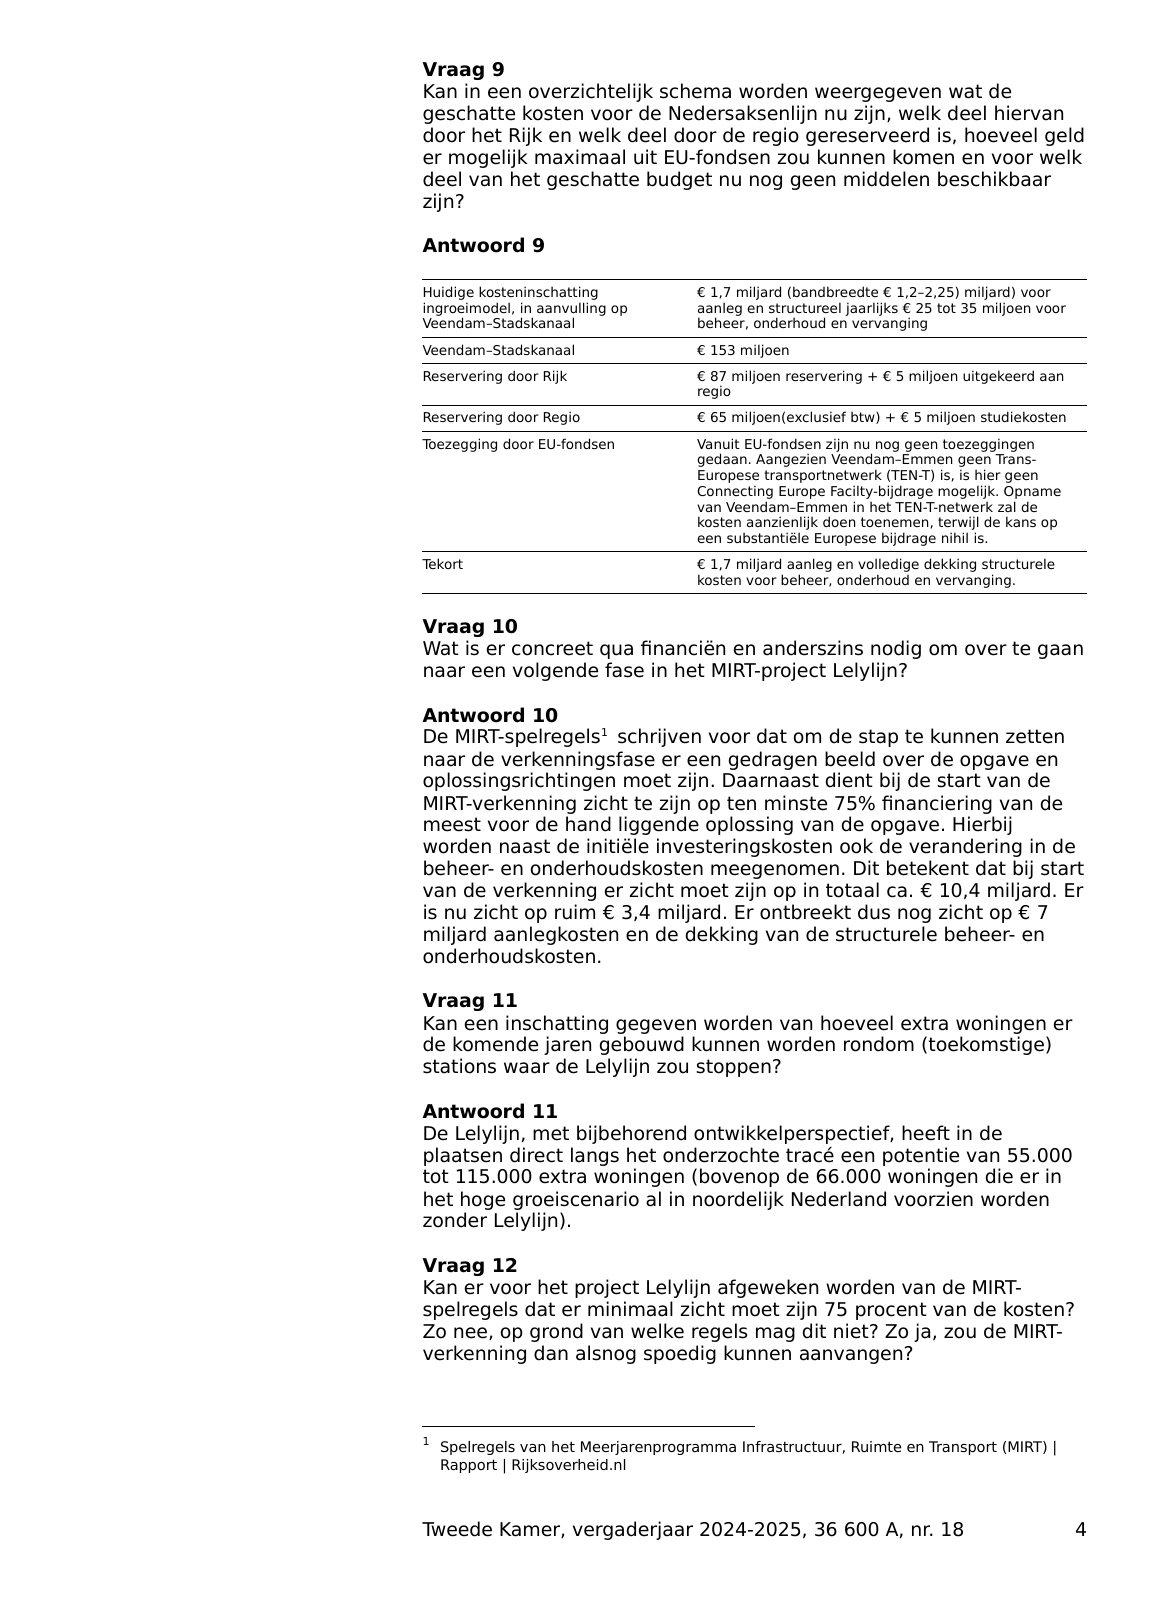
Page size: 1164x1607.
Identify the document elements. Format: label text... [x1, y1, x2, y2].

text Antwoord 10 [422, 704, 1087, 726]
text Vraag 12 [422, 1254, 1087, 1277]
table_cell € 1,7 miljard aanleg en volledige dekking structurele kosten voor beheer, onderhoud en vervanging. [691, 552, 1087, 593]
text Kan een inschatting gegeven worden van hoeveel extra woningen er de komende jaren gebouwd kunnen worden rondom (toekomstige) stations waar de Lelylijn zou stoppen? [422, 1012, 1087, 1078]
text De MIRT-spelregels schrijven voor dat om de stap te kunnen zetten naar de verkenningsfase er een gedragen beeld over de opgave en oplossingsrichtingen moet zijn. Daarnaast dient bij de start van de MIRT-verkenning zicht te zijn op ten minste 75% financiering van de meest voor de hand liggende oplossing van de opgave. Hierbij worden naast de initiële investeringskosten ook de verandering in de beheer- en onderhoudskosten meegenomen. Dit betekent dat bij start van de verkenning er zicht moet zijn op in totaal ca. € 10,4 miljard. Er is nu zicht op ruim € 3,4 miljard. Er ontbreekt dus nog zicht op € 7 miljard aanlegkosten en de dekking van de structurele beheer- en onderhoudskosten. [422, 726, 1087, 968]
table_cell Reservering door Rijk [422, 364, 691, 404]
table_header € 1,7 miljard (bandbreedte € 1,2–2,25) miljard) voor aanleg en structureel jaarlijks € 25 tot 35 miljoen voor beheer, onderhoud en vervanging [691, 280, 1087, 337]
table_cell Reservering door Regio [422, 406, 691, 431]
text Kan er voor het project Lelylijn afgeweken worden van de MIRT-spelregels dat er minimaal zicht moet zijn 75 procent van de kosten? Zo nee, op grond van welke regels mag dit niet? Zo ja, zou de MIRT-verkenning dan alsnog spoedig kunnen aanvangen? [422, 1277, 1087, 1364]
table_header Huidige kosteninschatting ingroeimodel, in aanvulling op Veendam–Stadskanaal [422, 280, 691, 337]
table_cell Veendam–Stadskanaal [422, 338, 691, 363]
table_cell Vanuit EU-fondsen zijn nu nog geen toezeggingen gedaan. Aangezien Veendam–Emmen geen Trans-Europese transportnetwerk (TEN-T) is, is hier geen Connecting Europe Facilty-bijdrage mogelijk. Opname van Veendam–Emmen in het TEN-T-netwerk zal de kosten aanzienlijk doen toenemen, terwijl de kans op een substantiële Europese bijdrage nihil is. [691, 432, 1087, 551]
text Antwoord 9 [422, 235, 1087, 257]
table_cell € 87 miljoen reservering + € 5 miljoen uitgekeerd aan regio [691, 364, 1087, 404]
table_cell € 65 miljoen(exclusief btw) + € 5 miljoen studiekosten [691, 406, 1087, 431]
text De Lelylijn, met bijbehorend ontwikkelperspectief, heeft in de plaatsen direct langs het onderzochte tracé een potentie van 55.000 tot 115.000 extra woningen (bovenop de 66.000 woningen die er in het hoge groeiscenario al in noordelijk Nederland voorzien worden zonder Lelylijn). [422, 1122, 1087, 1232]
text Vraag 9 [422, 59, 1087, 81]
table_cell € 153 miljoen [691, 338, 1087, 363]
table_cell Tekort [422, 552, 691, 593]
text Antwoord 11 [422, 1101, 1087, 1122]
text Wat is er concreet qua financiën en anderszins nodig om over te gaan naar een volgende fase in het MIRT-project Lelylijn? [422, 638, 1087, 682]
table_cell Toezegging door EU-fondsen [422, 432, 691, 551]
text Vraag 11 [422, 990, 1087, 1012]
text Kan in een overzichtelijk schema worden weergegeven wat de geschatte kosten voor de Nedersaksenlijn nu zijn, welk deel hiervan door het Rijk en welk deel door de regio gereserveerd is, hoeveel geld er mogelijk maximaal uit EU-fondsen zou kunnen komen en voor welk deel van het geschatte budget nu nog geen middelen beschikbaar zijn? [422, 81, 1087, 213]
text Spelregels van het Meerjarenprogramma Infrastructuur, Ruimte en Transport (MIRT) | Rapport | Rijksoverheid.nl [422, 1435, 1087, 1474]
text Vraag 10 [422, 616, 1087, 638]
